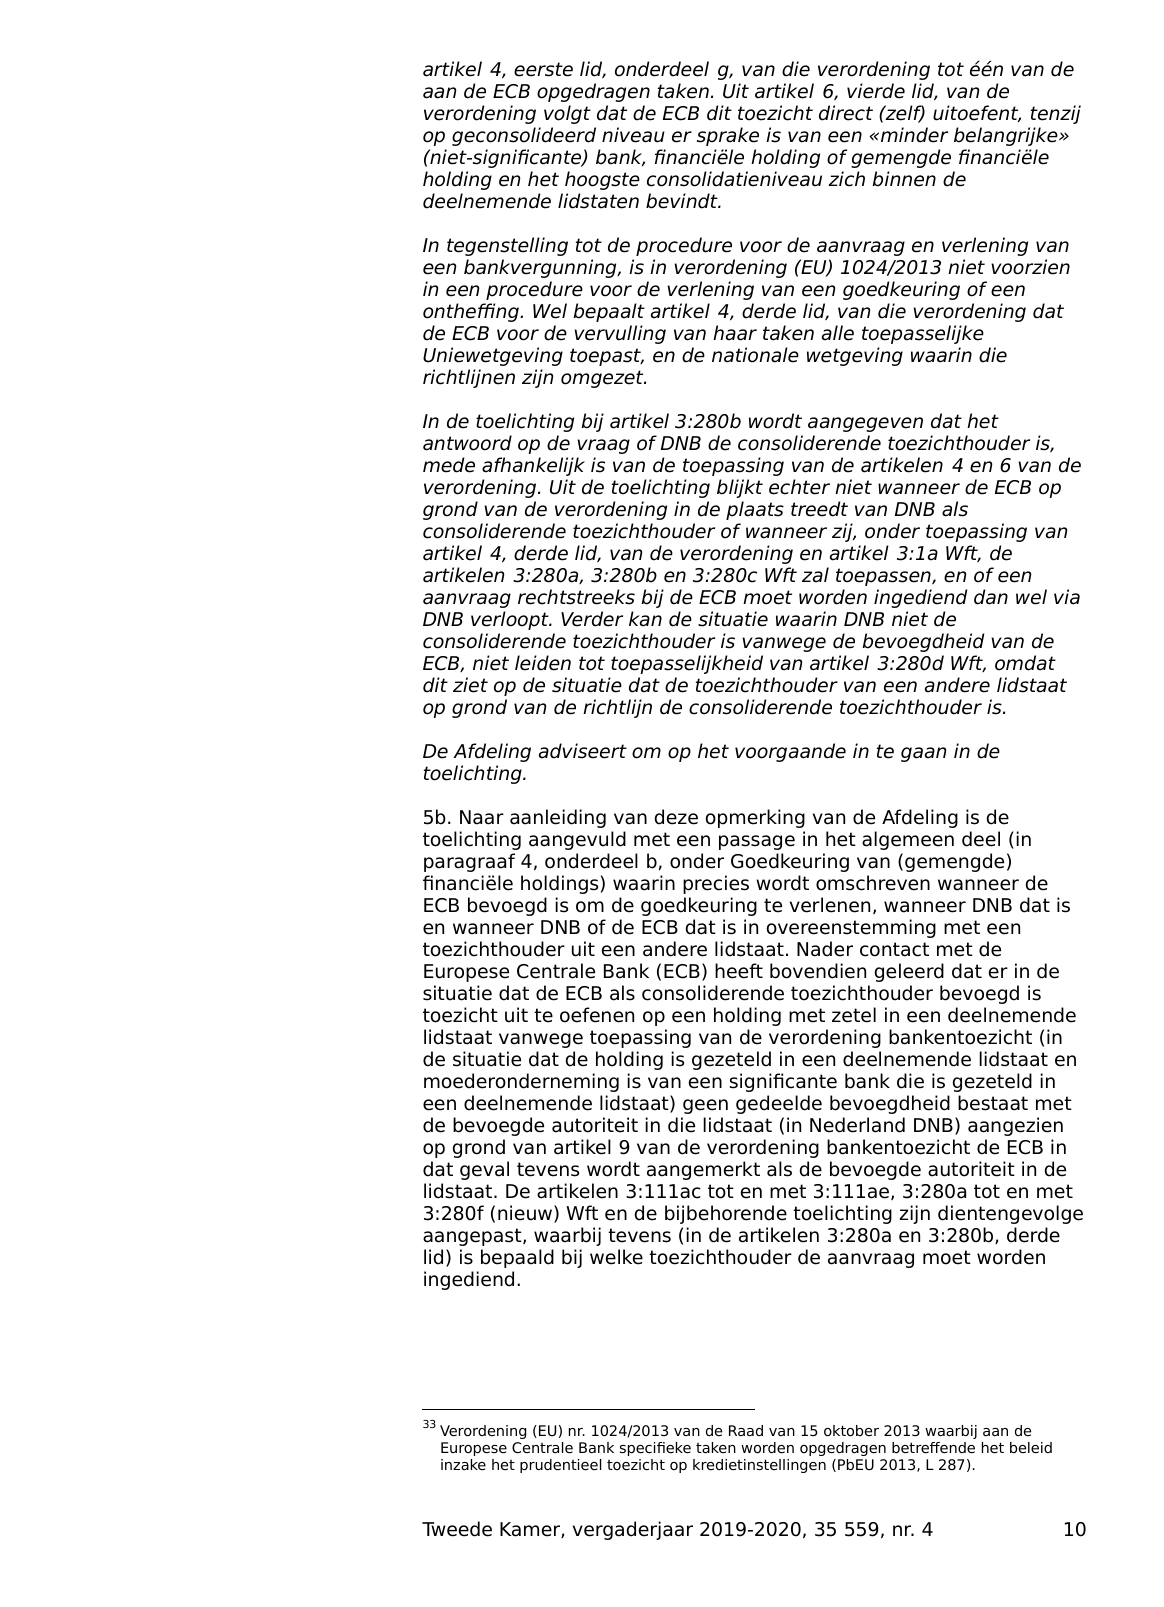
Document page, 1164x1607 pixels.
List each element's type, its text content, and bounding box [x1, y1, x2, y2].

text In de toelichting bij artikel 3:280b wordt aangegeven dat het antwoord op de vraag of DNB de consoliderende toezichthouder is, mede afhankelijk is van de toepassing van de artikelen 4 en 6 van de verordening. Uit de toelichting blijkt echter niet wanneer de ECB op grond van de verordening in de plaats treedt van DNB als consoliderende toezichthouder of wanneer zij, onder toepassing van artikel 4, derde lid, van de verordening en artikel 3:1a Wft, de artikelen 3:280a, 3:280b en 3:280c Wft zal toepassen, en of een aanvraag rechtstreeks bij de ECB moet worden ingediend dan wel via DNB verloopt. Verder kan de situatie waarin DNB niet de consoliderende toezichthouder is vanwege de bevoegdheid van de ECB, niet leiden tot toepasselijkheid van artikel 3:280d Wft, omdat dit ziet op de situatie dat de toezichthouder van een andere lidstaat op grond van de richtlijn de consoliderende toezichthouder is. [422, 411, 1087, 719]
text De Afdeling adviseert om op het voorgaande in te gaan in de toelichting. [422, 741, 1087, 785]
text 5b. Naar aanleiding van deze opmerking van de Afdeling is de toelichting aangevuld met een passage in het algemeen deel (in paragraaf 4, onderdeel b, onder Goedkeuring van (gemengde) financiële holdings) waarin precies wordt omschreven wanneer de ECB bevoegd is om de goedkeuring te verlenen, wanneer DNB dat is en wanneer DNB of de ECB dat is in overeenstemming met een toezichthouder uit een andere lidstaat. Nader contact met de Europese Centrale Bank (ECB) heeft bovendien geleerd dat er in de situatie dat de ECB als consoliderende toezichthouder bevoegd is toezicht uit te oefenen op een holding met zetel in een deelnemende lidstaat vanwege toepassing van de verordening bankentoezicht (in de situatie dat de holding is gezeteld in een deelnemende lidstaat en moederonderneming is van een significante bank die is gezeteld in een deelnemende lidstaat) geen gedeelde bevoegdheid bestaat met de bevoegde autoriteit in die lidstaat (in Nederland DNB) aangezien op grond van artikel 9 van de verordening bankentoezicht de ECB in dat geval tevens wordt aangemerkt als de bevoegde autoriteit in de lidstaat. De artikelen 3:111ac tot en met 3:111ae, 3:280a tot en met 3:280f (nieuw) Wft en de bijbehorende toelichting zijn dientengevolge aangepast, waarbij tevens (in de artikelen 3:280a en 3:280b, derde lid) is bepaald bij welke toezichthouder de aanvraag moet worden ingediend. [422, 807, 1087, 1291]
text Verordening (EU) nr. 1024/2013 van de Raad van 15 oktober 2013 waarbij aan de Europese Centrale Bank specifieke taken worden opgedragen betreffende het beleid inzake het prudentieel toezicht op kredietinstellingen (PbEU 2013, L 287). [422, 1418, 1087, 1474]
text In tegenstelling tot de procedure voor de aanvraag en verlening van een bankvergunning, is in verordening (EU) 1024/2013 niet voorzien in een procedure voor de verlening van een goedkeuring of een ontheffing. Wel bepaalt artikel 4, derde lid, van die verordening dat de ECB voor de vervulling van haar taken alle toepasselijke Uniewetgeving toepast, en de nationale wetgeving waarin die richtlijnen zijn omgezet. [422, 235, 1087, 389]
text artikel 4, eerste lid, onderdeel g, van die verordening tot één van de aan de ECB opgedragen taken. Uit artikel 6, vierde lid, van de verordening volgt dat de ECB dit toezicht direct (zelf) uitoefent, tenzij op geconsolideerd niveau er sprake is van een «minder belangrijke» (niet-significante) bank, financiële holding of gemengde financiële holding en het hoogste consolidatieniveau zich binnen de deelnemende lidstaten bevindt. [422, 59, 1087, 213]
